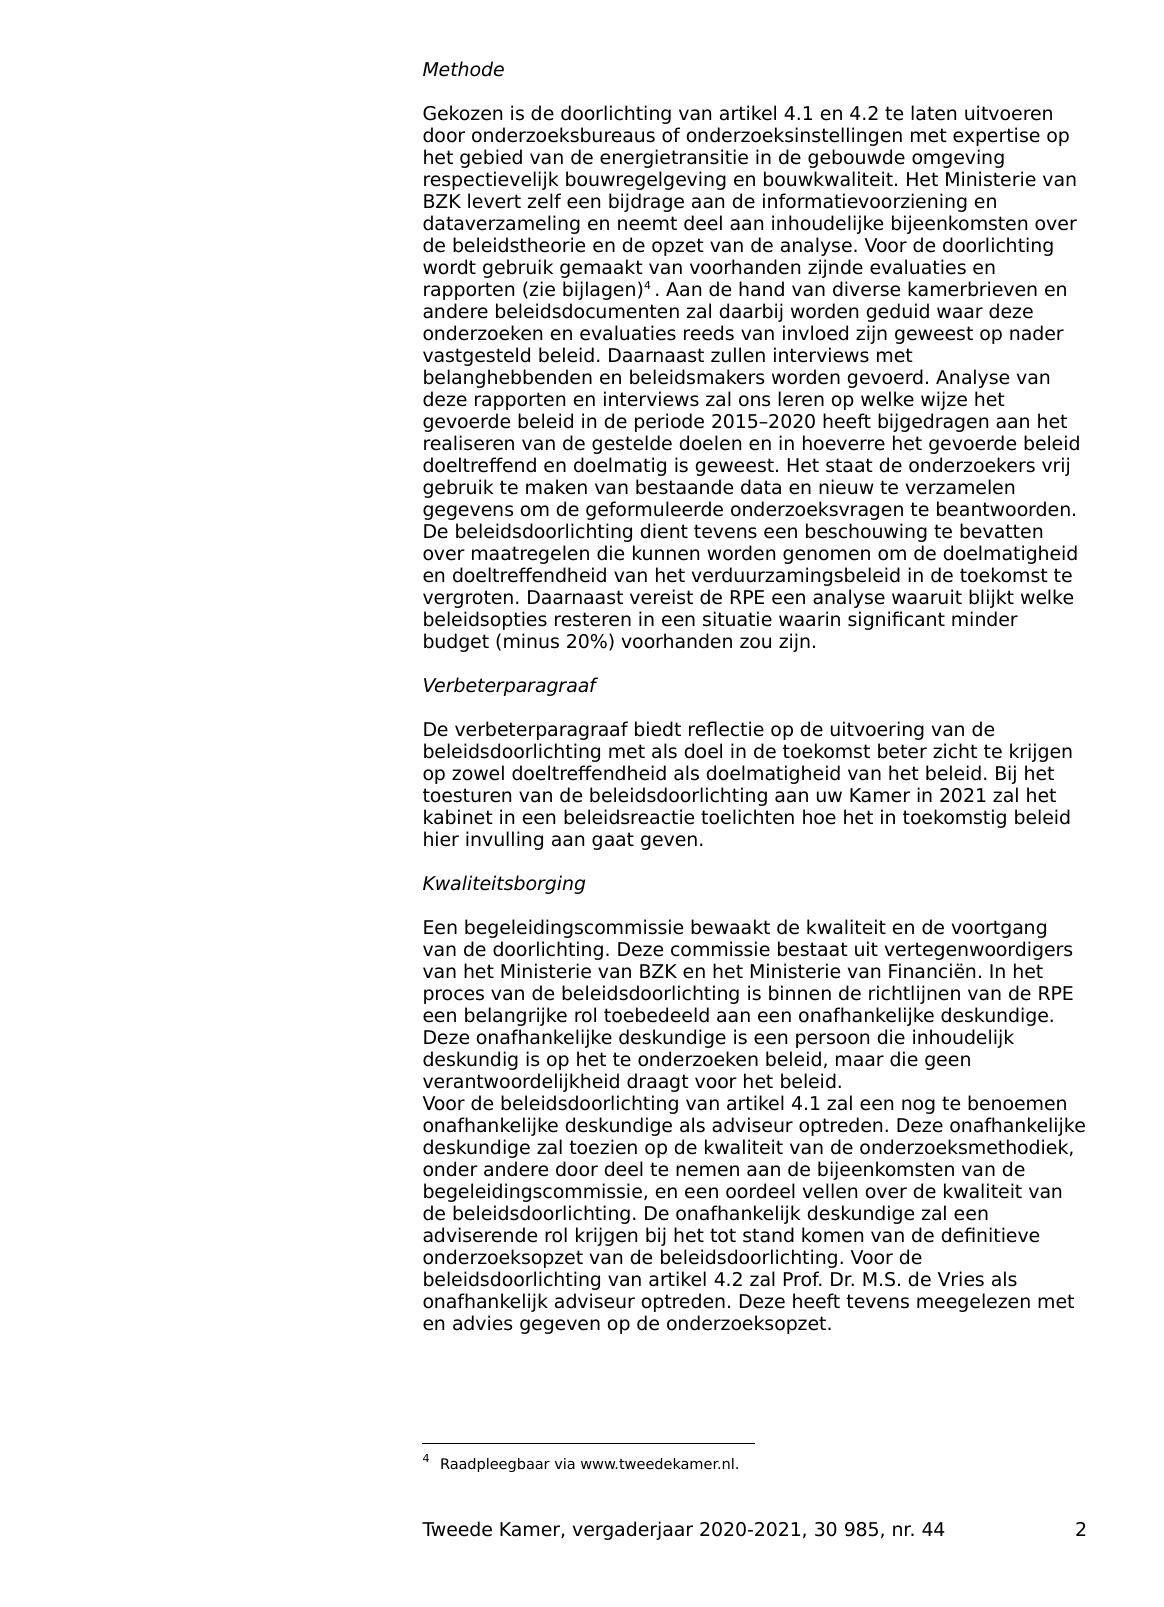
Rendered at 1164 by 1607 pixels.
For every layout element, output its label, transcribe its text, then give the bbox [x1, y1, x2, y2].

subtitle Methode [422, 59, 1087, 81]
text De verbeterparagraaf biedt reflectie op de uitvoering van de beleidsdoorlichting met als doel in de toekomst beter zicht te krijgen op zowel doeltreffendheid als doelmatigheid van het beleid. Bij het toesturen van de beleidsdoorlichting aan uw Kamer in 2021 zal het kabinet in een beleidsreactie toelichten hoe het in toekomstig beleid hier invulling aan gaat geven. [422, 719, 1087, 851]
subtitle Verbeterparagraaf [422, 675, 1087, 697]
subtitle Kwaliteitsborging [422, 873, 1087, 895]
text Een begeleidingscommissie bewaakt de kwaliteit en de voortgang van de doorlichting. Deze commissie bestaat uit vertegenwoordigers van het Ministerie van BZK en het Ministerie van Financiën. In het proces van de beleidsdoorlichting is binnen de richtlijnen van de RPE een belangrijke rol toebedeeld aan een onafhankelijke deskundige. Deze onafhankelijke deskundige is een persoon die inhoudelijk deskundig is op het te onderzoeken beleid, maar die geen verantwoordelijkheid draagt voor het beleid. [422, 917, 1087, 1093]
text Raadpleegbaar via www.tweedekamer.nl. [422, 1452, 1087, 1474]
text Voor de beleidsdoorlichting van artikel 4.1 zal een nog te benoemen onafhankelijke deskundige als adviseur optreden. Deze onafhankelijke deskundige zal toezien op de kwaliteit van de onderzoeksmethodiek, onder andere door deel te nemen aan de bijeenkomsten van de begeleidingscommissie, en een oordeel vellen over de kwaliteit van de beleidsdoorlichting. De onafhankelijk deskundige zal een adviserende rol krijgen bij het tot stand komen van de definitieve onderzoeksopzet van de beleidsdoorlichting. Voor de beleidsdoorlichting van artikel 4.2 zal Prof. Dr. M.S. de Vries als onafhankelijk adviseur optreden. Deze heeft tevens meegelezen met en advies gegeven op de onderzoeksopzet. [422, 1093, 1087, 1335]
text Gekozen is de doorlichting van artikel 4.1 en 4.2 te laten uitvoeren door onderzoeksbureaus of onderzoeksinstellingen met expertise op het gebied van de energietransitie in de gebouwde omgeving respectievelijk bouwregelgeving en bouwkwaliteit. Het Ministerie van BZK levert zelf een bijdrage aan de informatievoorziening en dataverzameling en neemt deel aan inhoudelijke bijeenkomsten over de beleidstheorie en de opzet van de analyse. Voor de doorlichting wordt gebruik gemaakt van voorhanden zijnde evaluaties en rapporten (zie bijlagen). Aan de hand van diverse kamerbrieven en andere beleidsdocumenten zal daarbij worden geduid waar deze onderzoeken en evaluaties reeds van invloed zijn geweest op nader vastgesteld beleid. Daarnaast zullen interviews met belanghebbenden en beleidsmakers worden gevoerd. Analyse van deze rapporten en interviews zal ons leren op welke wijze het gevoerde beleid in de periode 2015–2020 heeft bijgedragen aan het realiseren van de gestelde doelen en in hoeverre het gevoerde beleid doeltreffend en doelmatig is geweest. Het staat de onderzoekers vrij gebruik te maken van bestaande data en nieuw te verzamelen gegevens om de geformuleerde onderzoeksvragen te beantwoorden. De beleidsdoorlichting dient tevens een beschouwing te bevatten over maatregelen die kunnen worden genomen om de doelmatigheid en doeltreffendheid van het verduurzamingsbeleid in de toekomst te vergroten. Daarnaast vereist de RPE een analyse waaruit blijkt welke beleidsopties resteren in een situatie waarin significant minder budget (minus 20%) voorhanden zou zijn. [422, 103, 1087, 653]
